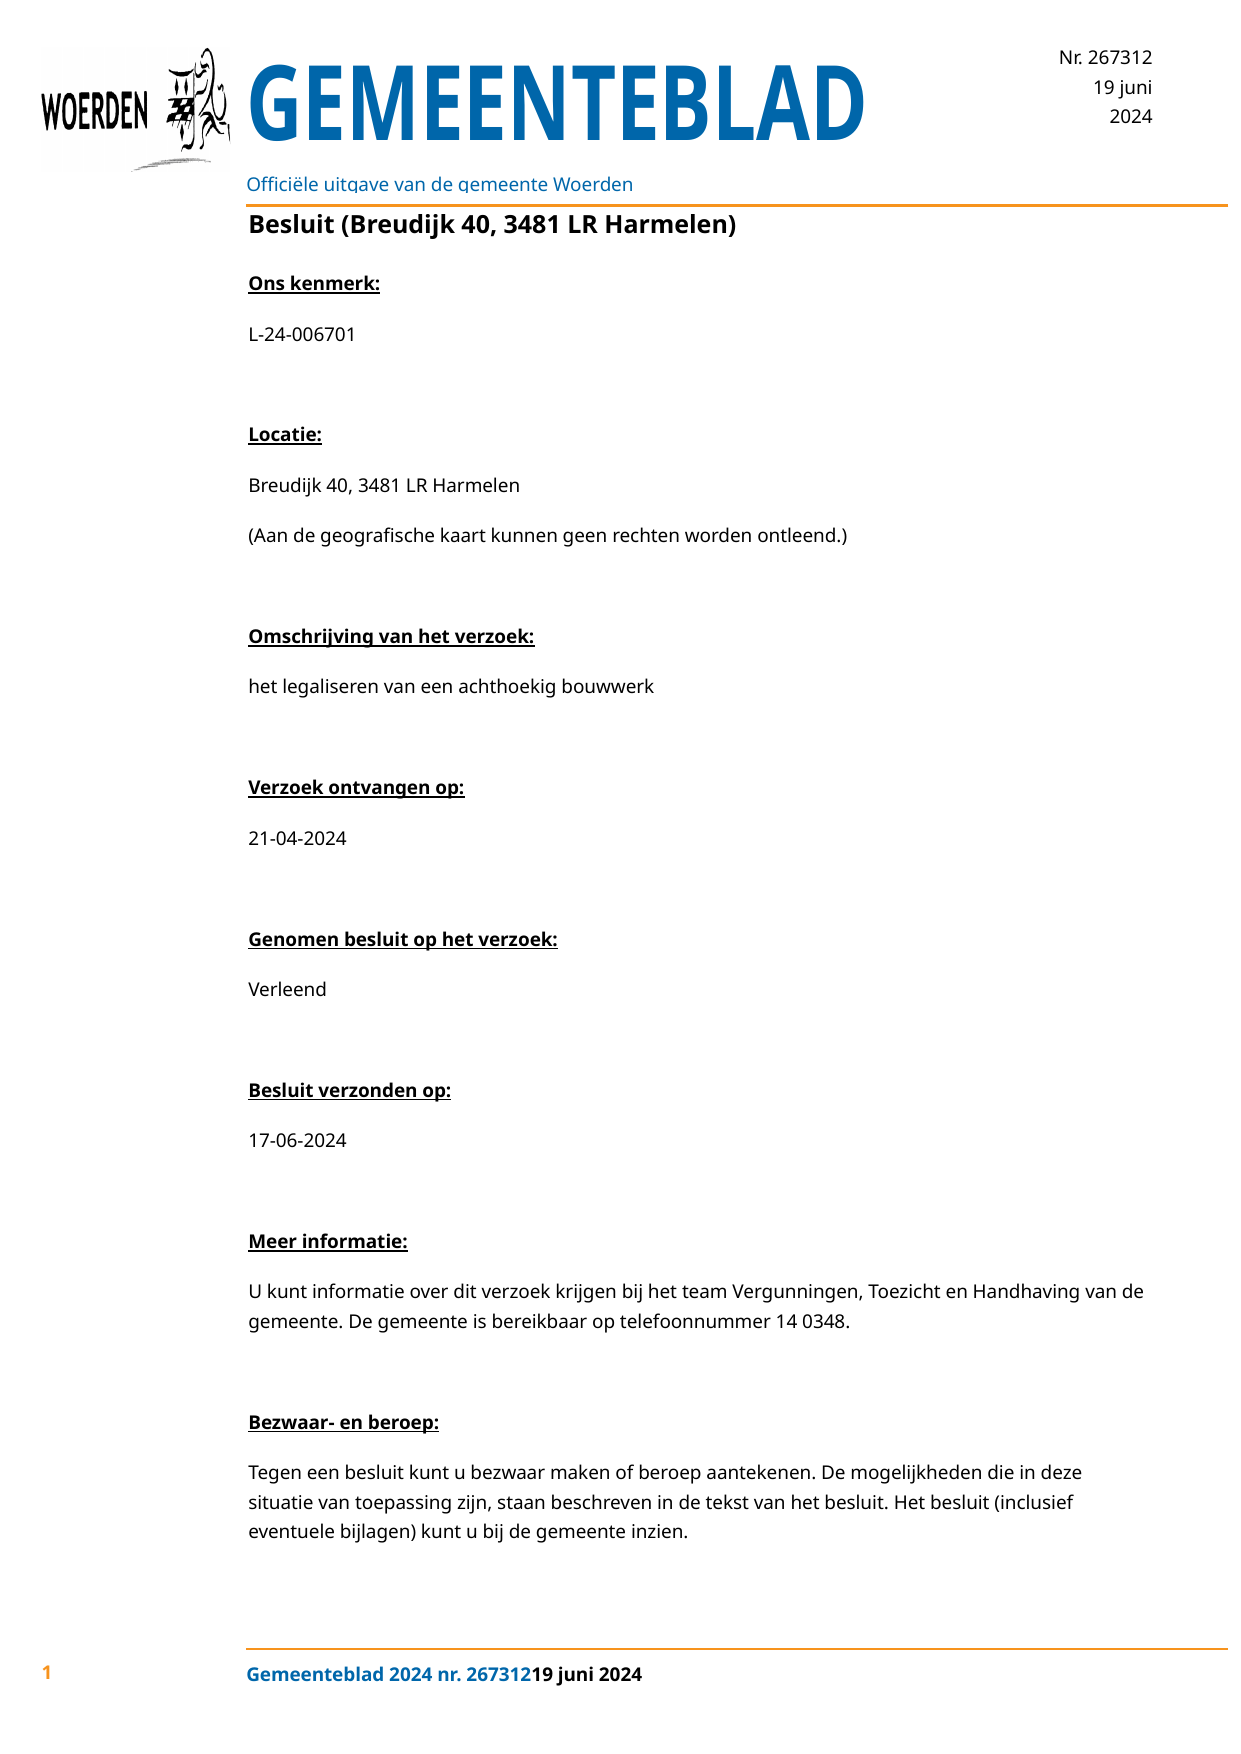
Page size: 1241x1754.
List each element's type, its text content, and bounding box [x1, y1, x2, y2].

text Verzoek ontvangen op: [248, 774, 1152, 800]
text Verleend [248, 976, 1152, 1002]
text U kunt informatie over dit verzoek krijgen bij het team Vergunningen, Toezicht en Handhaving van de gemeente. De gemeente is bereikbaar op telefoonnummer 14 0348. [248, 1279, 1152, 1334]
text L-24-006701 [248, 321, 1152, 346]
text Omschrijving van het verzoek: [248, 623, 1152, 649]
text Bezwaar- en beroep: [248, 1409, 1152, 1435]
text 21-04-2024 [248, 825, 1152, 851]
text het legaliseren van een achthoekig bouwwerk [248, 674, 1152, 699]
text Besluit verzonden op: [248, 1077, 1152, 1103]
text Genomen besluit op het verzoek: [248, 926, 1152, 951]
text Tegen een besluit kunt u bezwaar maken of beroep aantekenen. De mogelijkheden die in deze situatie van toepassing zijn, staan beschreven in de tekst van het besluit. Het besluit (inclusief eventuele bijlagen) kunt u bij de gemeente inzien. [248, 1459, 1152, 1544]
text (Aan de geografische kaart kunnen geen rechten worden ontleend.) [248, 522, 1152, 548]
text Locatie: [248, 422, 1152, 447]
picture [41, 47, 231, 172]
text Ons kenmerk: [248, 270, 1152, 296]
text 17-06-2024 [248, 1127, 1152, 1153]
text Besluit (Breudijk 40, 3481 LR Harmelen) [248, 207, 1152, 241]
text Breudijk 40, 3481 LR Harmelen [248, 472, 1152, 498]
text Meer informatie: [248, 1228, 1152, 1254]
